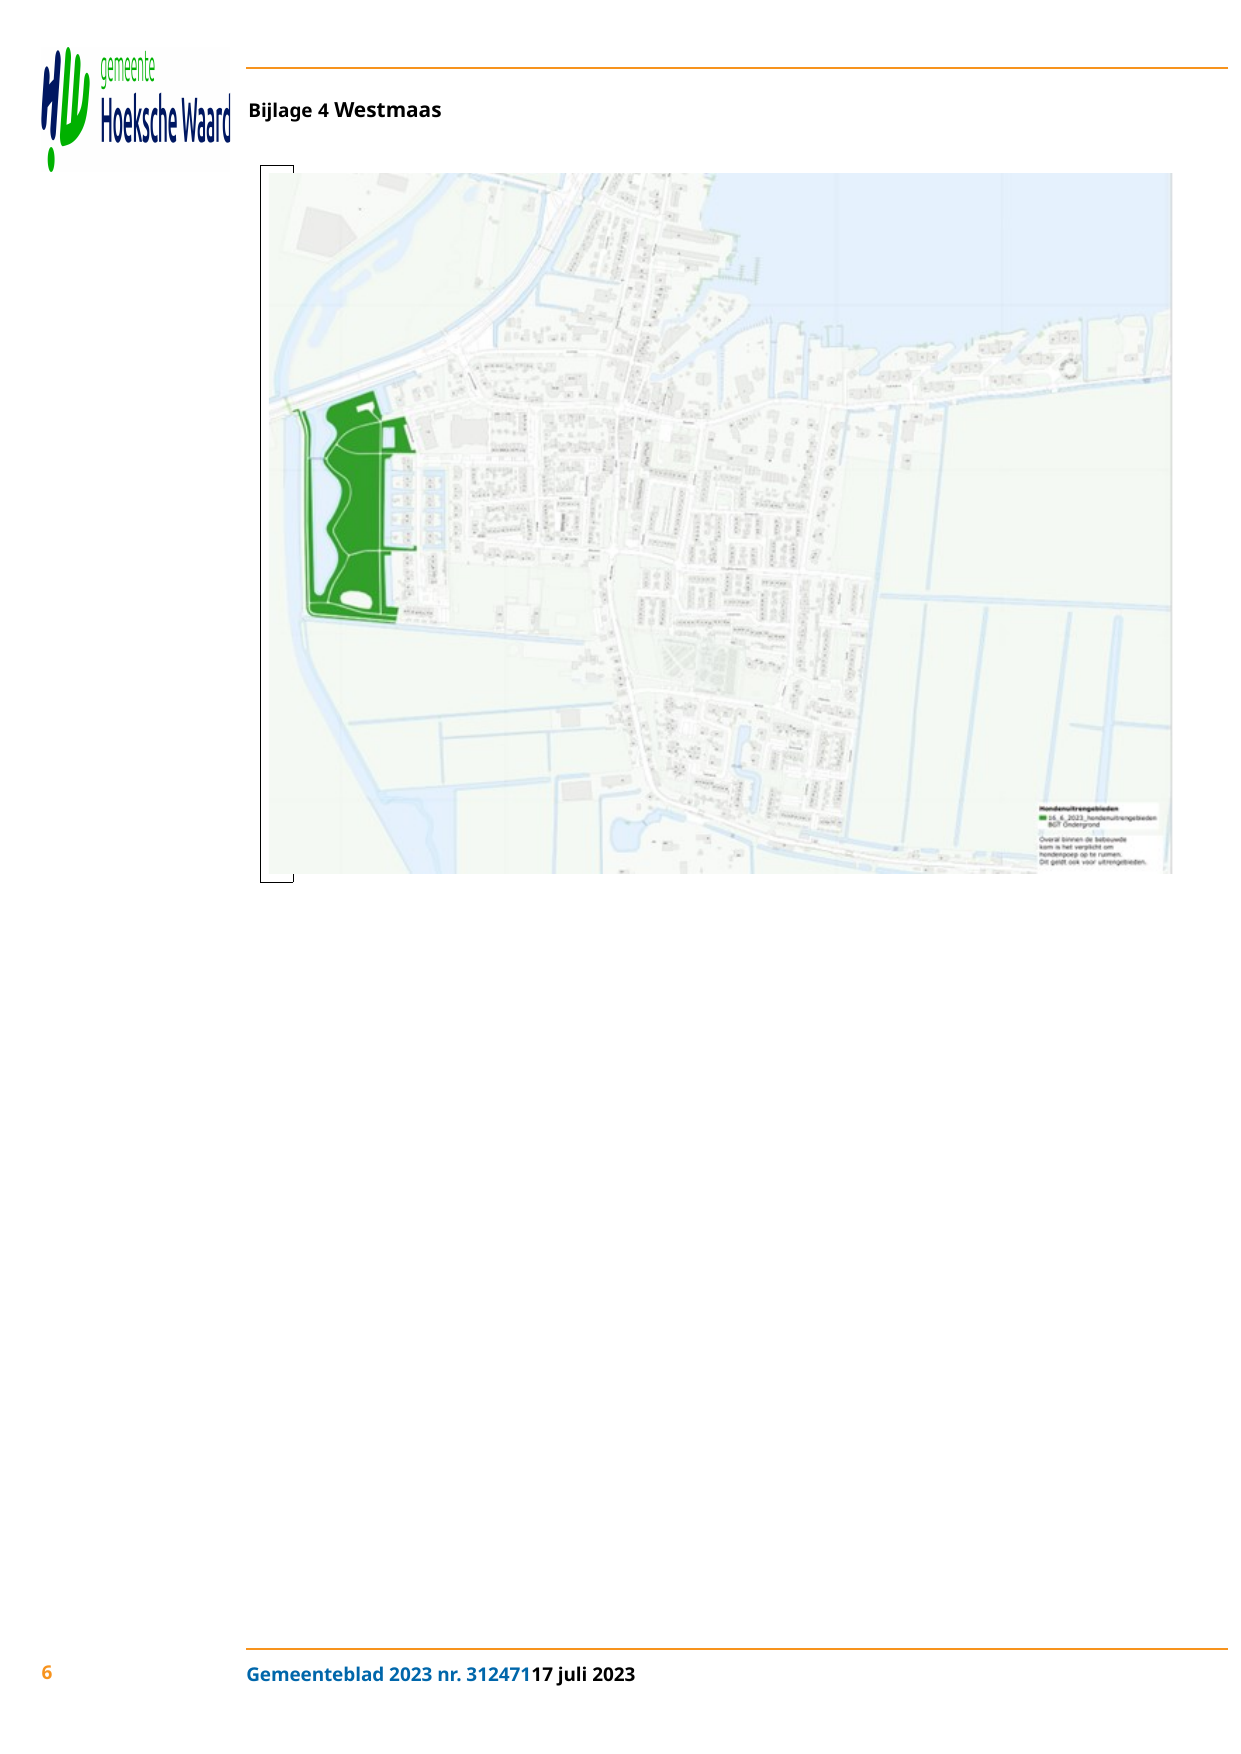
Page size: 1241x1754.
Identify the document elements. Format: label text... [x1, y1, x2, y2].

picture [41, 47, 231, 172]
text Bijlage 4 Westmaas [248, 95, 1152, 123]
picture [268, 173, 1173, 874]
